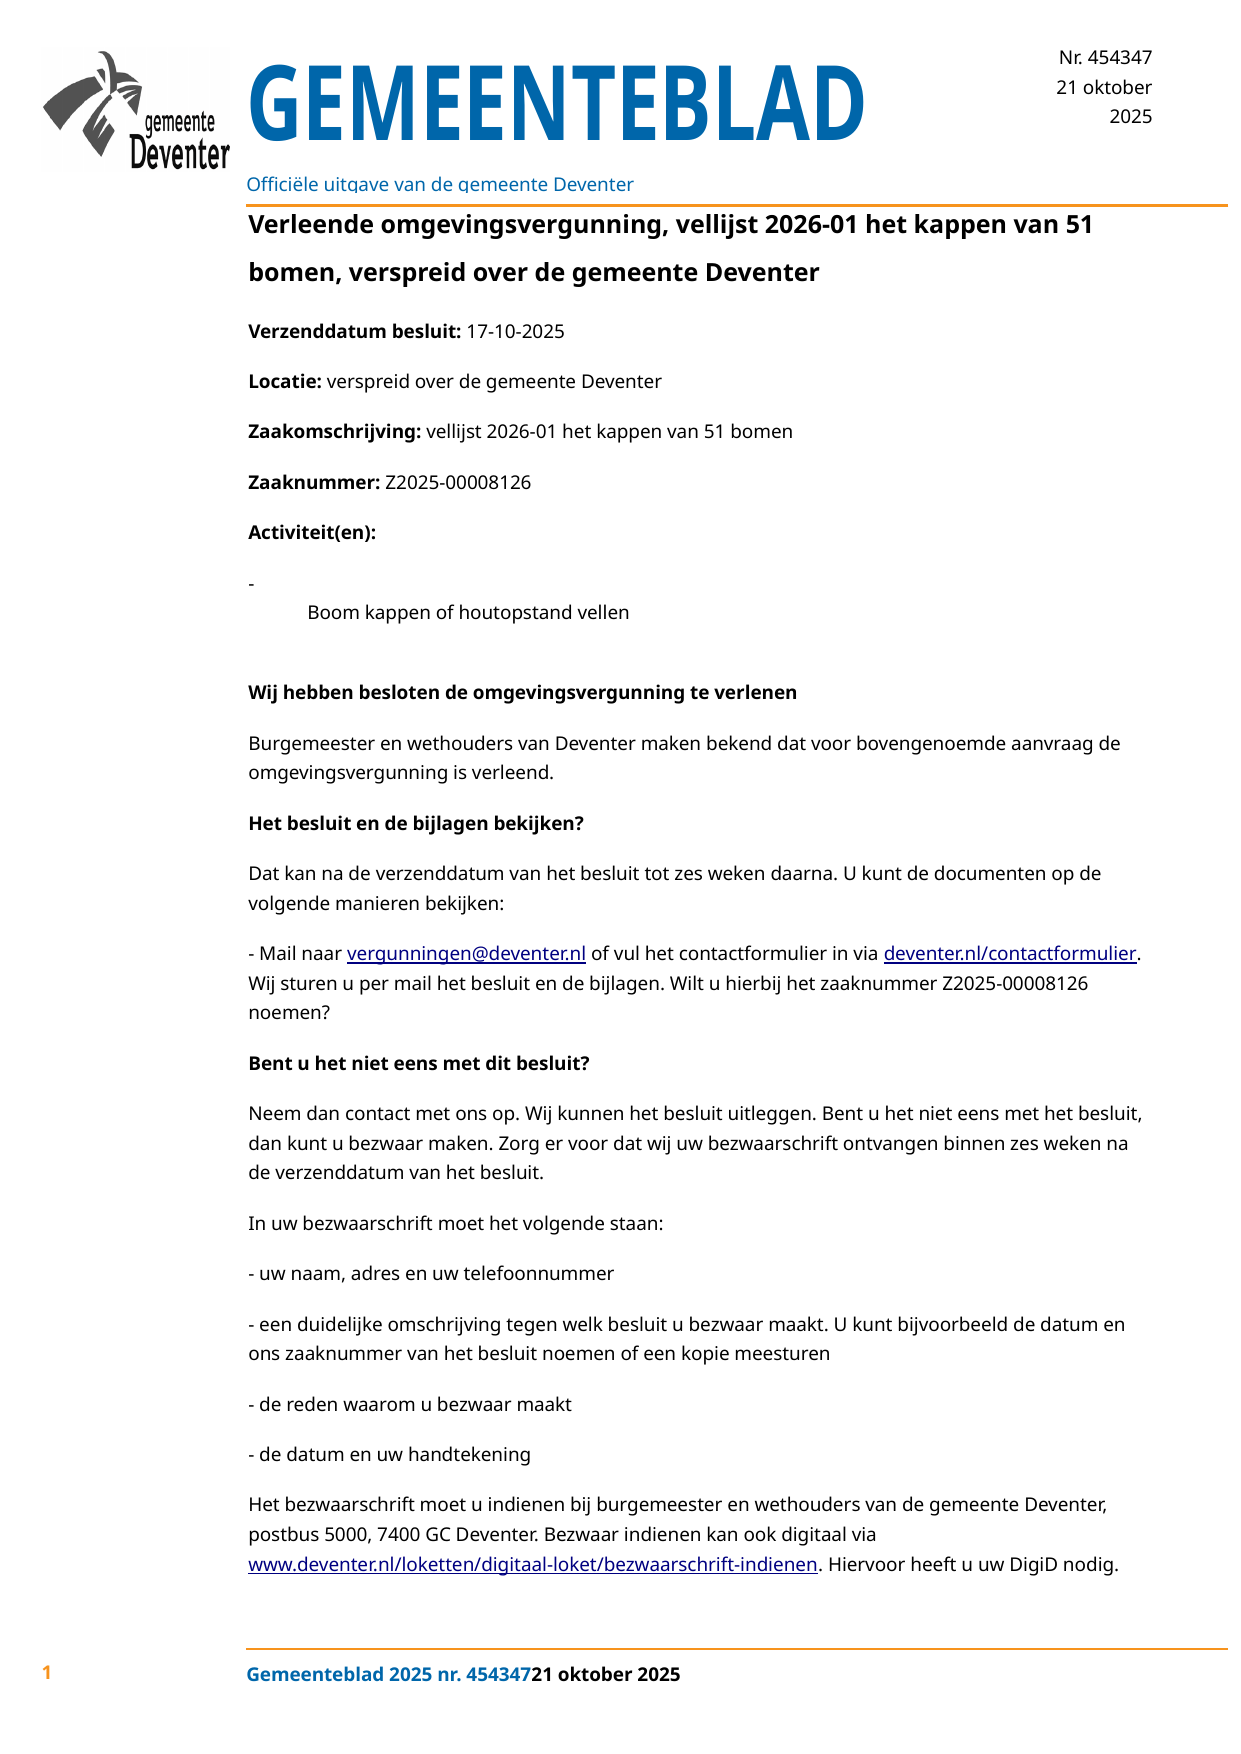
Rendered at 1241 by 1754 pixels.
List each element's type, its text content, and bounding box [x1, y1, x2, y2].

text Verleende omgevingsvergunning, vellijst 2026-01 het kappen van 51 bomen, verspreid over de gemeente Deventer [248, 207, 1152, 288]
text Het besluit en de bijlagen bekijken? [248, 810, 1152, 836]
text Dat kan na de verzenddatum van het besluit tot zes weken daarna. U kunt de documenten op de volgende manieren bekijken: [248, 860, 1152, 916]
list Boom kappen of houtopstand vellen [248, 599, 1152, 625]
text - de reden waarom u bezwaar maakt [248, 1391, 1152, 1417]
text Neem dan contact met ons op. Wij kunnen het besluit uitleggen. Bent u het niet eens met het besluit, dan kunt u bezwaar maken. Zorg er voor dat wij uw bezwaarschrift ontvangen binnen zes weken na de verzenddatum van het besluit. [248, 1100, 1152, 1185]
text - Mail naar vergunningen@deventer.nl of vul het contactformulier in via deventer.nl/contactformulier. Wij sturen u per mail het besluit en de bijlagen. Wilt u hierbij het zaaknummer Z2025-00008126 noemen? [248, 940, 1152, 1025]
text - de datum en uw handtekening [248, 1441, 1152, 1467]
text Zaakomschrijving: vellijst 2026-01 het kappen van 51 bomen [248, 419, 1152, 444]
text Verzenddatum besluit: 17-10-2025 [248, 318, 1152, 344]
text Zaaknummer: Z2025-00008126 [248, 469, 1152, 495]
text - uw naam, adres en uw telefoonnummer [248, 1260, 1152, 1286]
text Het bezwaarschrift moet u indienen bij burgemeester en wethouders van de gemeente Deventer, postbus 5000, 7400 GC Deventer. Bezwaar indienen kan ook digitaal via www.deventer.nl/loketten/digitaal-loket/bezwaarschrift-indienen. Hiervoor heeft u uw DigiD nodig. [248, 1492, 1152, 1577]
text Locatie: verspreid over de gemeente Deventer [248, 368, 1152, 394]
text In uw bezwaarschrift moet het volgende staan: [248, 1210, 1152, 1236]
text Activiteit(en): [248, 519, 1152, 545]
picture [41, 47, 231, 172]
text Bent u het niet eens met dit besluit? [248, 1050, 1152, 1076]
text Burgemeester en wethouders van Deventer maken bekend dat voor bovengenoemde aanvraag de omgevingsvergunning is verleend. [248, 730, 1152, 785]
text - een duidelijke omschrijving tegen welk besluit u bezwaar maakt. U kunt bijvoorbeeld de datum en ons zaaknummer van het besluit noemen of een kopie meesturen [248, 1311, 1152, 1366]
text Wij hebben besloten de omgevingsvergunning te verlenen [248, 679, 1152, 705]
